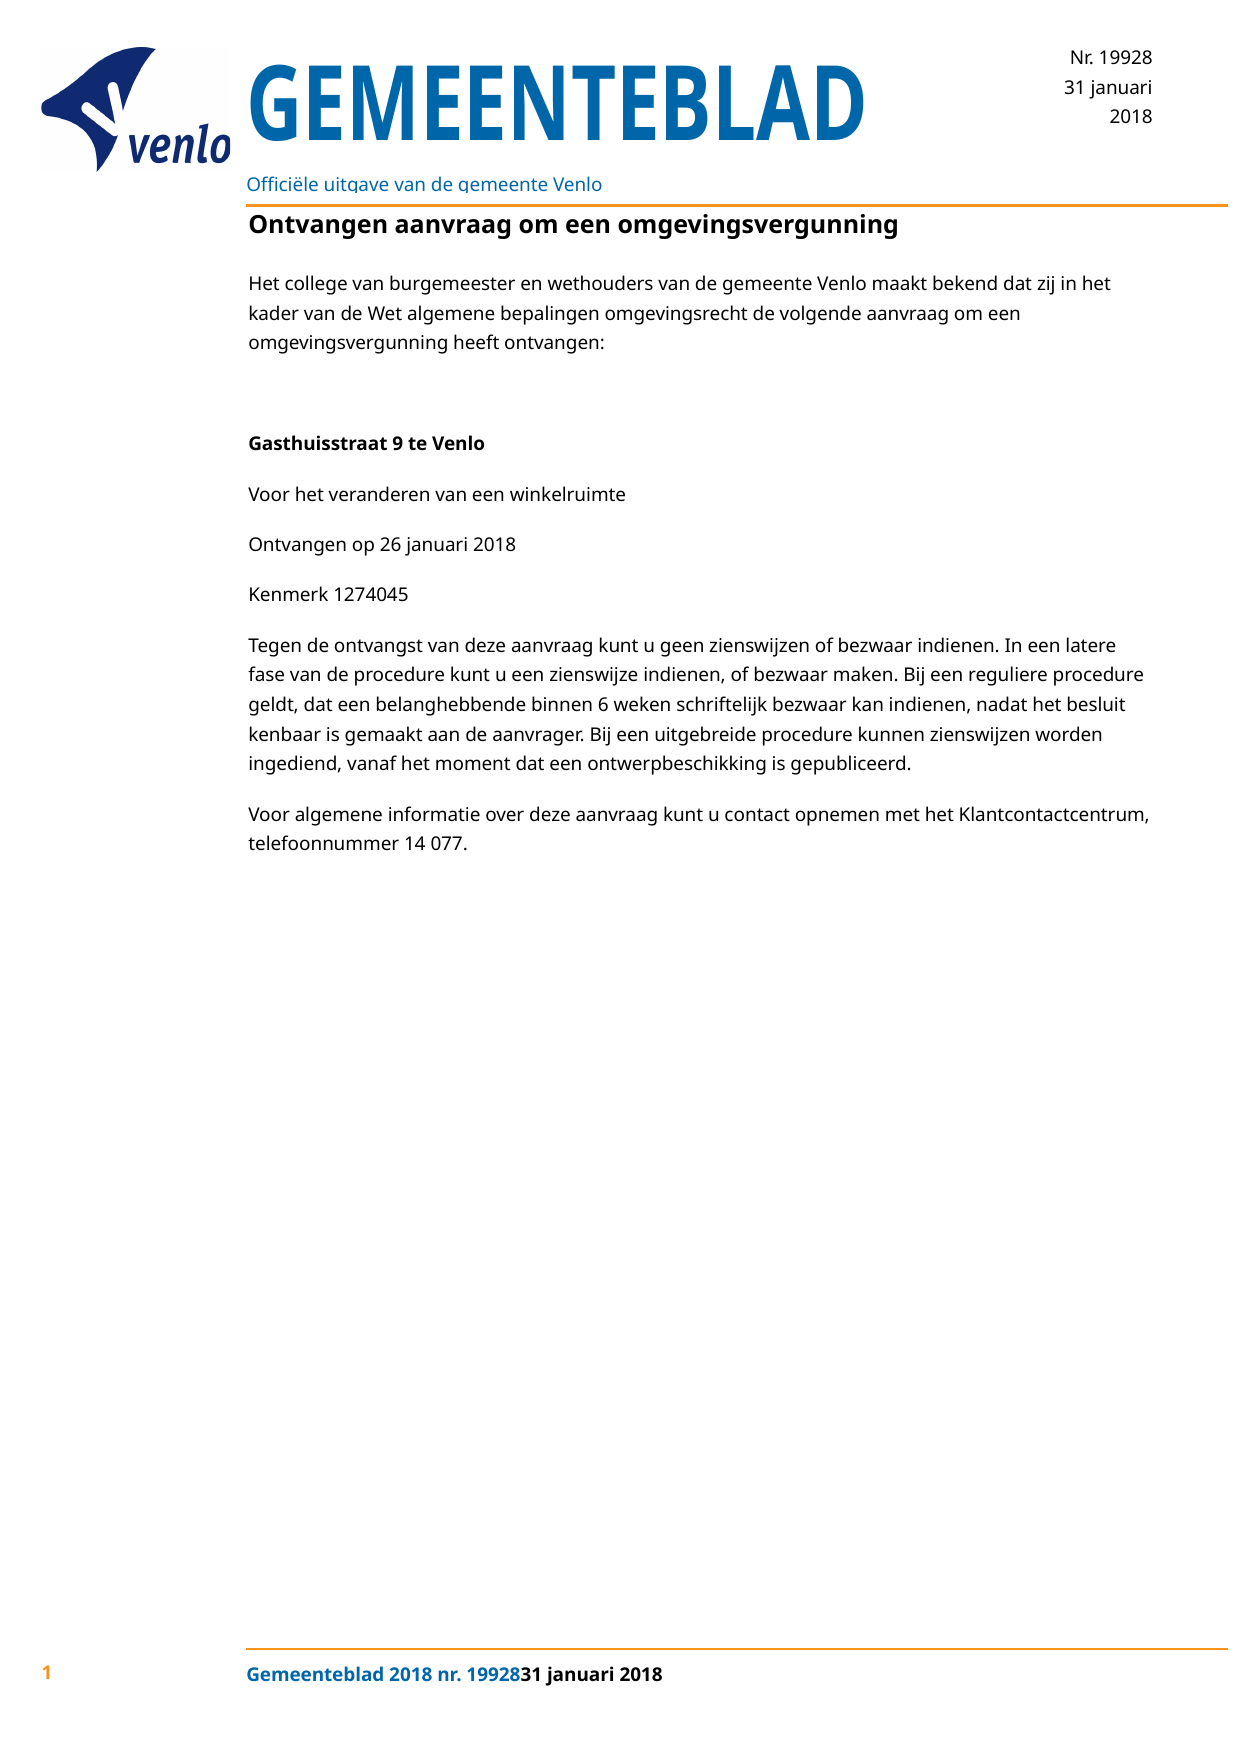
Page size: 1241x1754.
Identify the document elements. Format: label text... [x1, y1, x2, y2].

text Ontvangen aanvraag om een omgevingsvergunning [248, 207, 1152, 241]
text Voor algemene informatie over deze aanvraag kunt u contact opnemen met het Klantcontactcentrum, telefoonnummer 14 077. [248, 801, 1152, 856]
text Ontvangen op 26 januari 2018 [248, 531, 1152, 557]
text Het college van burgemeester en wethouders van de gemeente Venlo maakt bekend dat zij in het kader van de Wet algemene bepalingen omgevingsrecht de volgende aanvraag om een omgevingsvergunning heeft ontvangen: [248, 270, 1152, 355]
text Gasthuisstraat 9 te Venlo [248, 430, 1152, 456]
picture [41, 47, 231, 172]
text Voor het veranderen van een winkelruimte [248, 481, 1152, 506]
text Tegen de ontvangst van deze aanvraag kunt u geen zienswijzen of bezwaar indienen. In een latere fase van de procedure kunt u een zienswijze indienen, of bezwaar maken. Bij een reguliere procedure geldt, dat een belanghebbende binnen 6 weken schriftelijk bezwaar kan indienen, nadat het besluit kenbaar is gemaakt aan de aanvrager. Bij een uitgebreide procedure kunnen zienswijzen worden ingediend, vanaf het moment dat een ontwerpbeschikking is gepubliceerd. [248, 632, 1152, 776]
text Kenmerk 1274045 [248, 582, 1152, 607]
